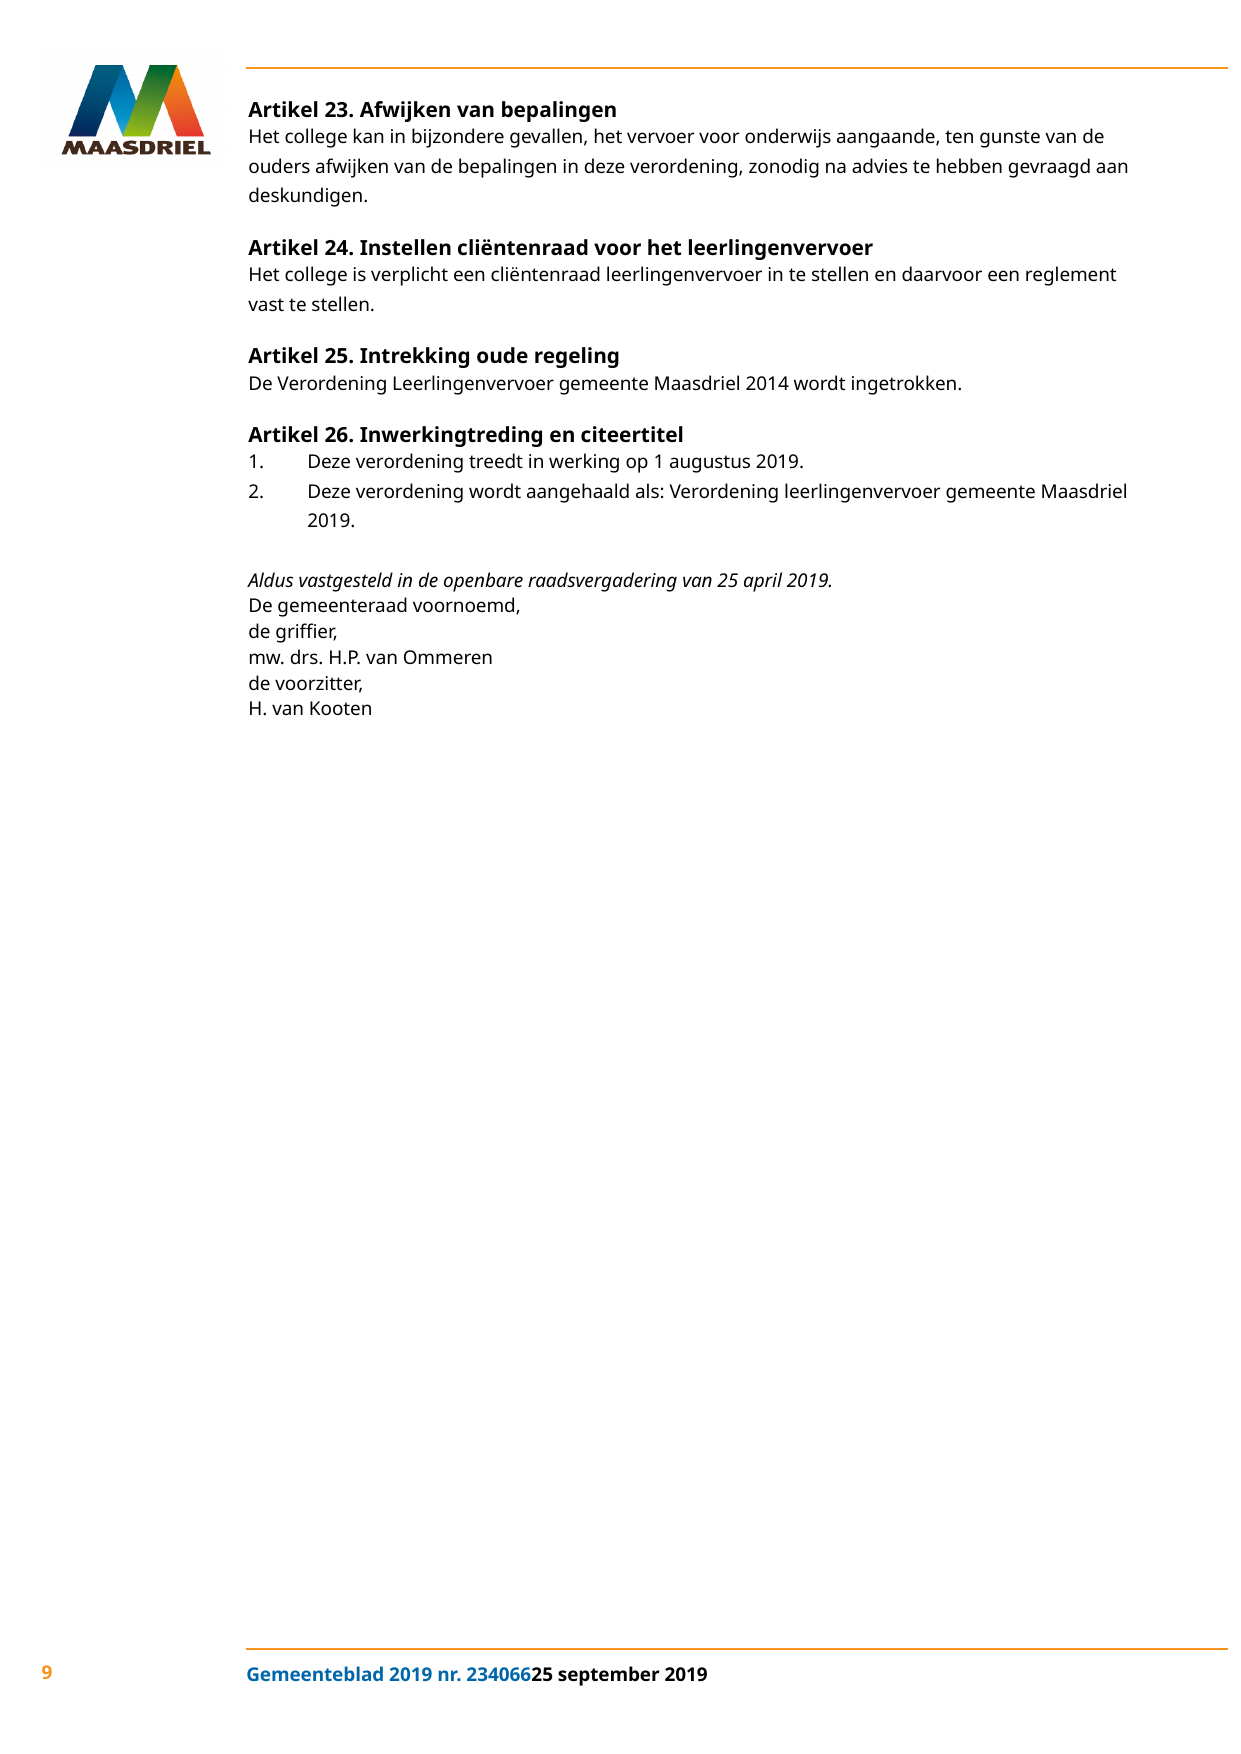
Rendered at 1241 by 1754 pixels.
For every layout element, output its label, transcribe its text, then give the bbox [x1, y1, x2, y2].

text De Verordening Leerlingenvervoer gemeente Maasdriel 2014 wordt ingetrokken. [248, 370, 1152, 395]
text Het college is verplicht een cliëntenraad leerlingenvervoer in te stellen en daarvoor een reglement vast te stellen. [248, 261, 1152, 317]
text mw. drs. H.P. van Ommeren [248, 644, 1152, 670]
text Artikel 23. Afwijken van bepalingen [248, 95, 1152, 123]
text De gemeenteraad voornoemd, [248, 593, 1152, 618]
text H. van Kooten [248, 696, 1152, 721]
text Artikel 25. Intrekking oude regeling [248, 341, 1152, 370]
text de voorzitter, [248, 670, 1152, 696]
text de griffier, [248, 618, 1152, 644]
text Het college kan in bijzondere gevallen, het vervoer voor onderwijs aangaande, ten gunste van de ouders afwijken van de bepalingen in deze verordening, zonodig na advies te hebben gevraagd aan deskundigen. [248, 123, 1152, 208]
list Deze verordening wordt aangehaald als: Verordening leerlingenvervoer gemeente Maasdriel 2019. [248, 478, 1152, 533]
picture [41, 47, 231, 172]
text Artikel 24. Instellen cliëntenraad voor het leerlingenvervoer [248, 233, 1152, 261]
text Aldus vastgesteld in de openbare raadsvergadering van 25 april 2019. [248, 567, 1152, 593]
text Artikel 26. Inwerkingtreding en citeertitel [248, 420, 1152, 448]
list Deze verordening treedt in werking op 1 augustus 2019. [248, 448, 1152, 474]
